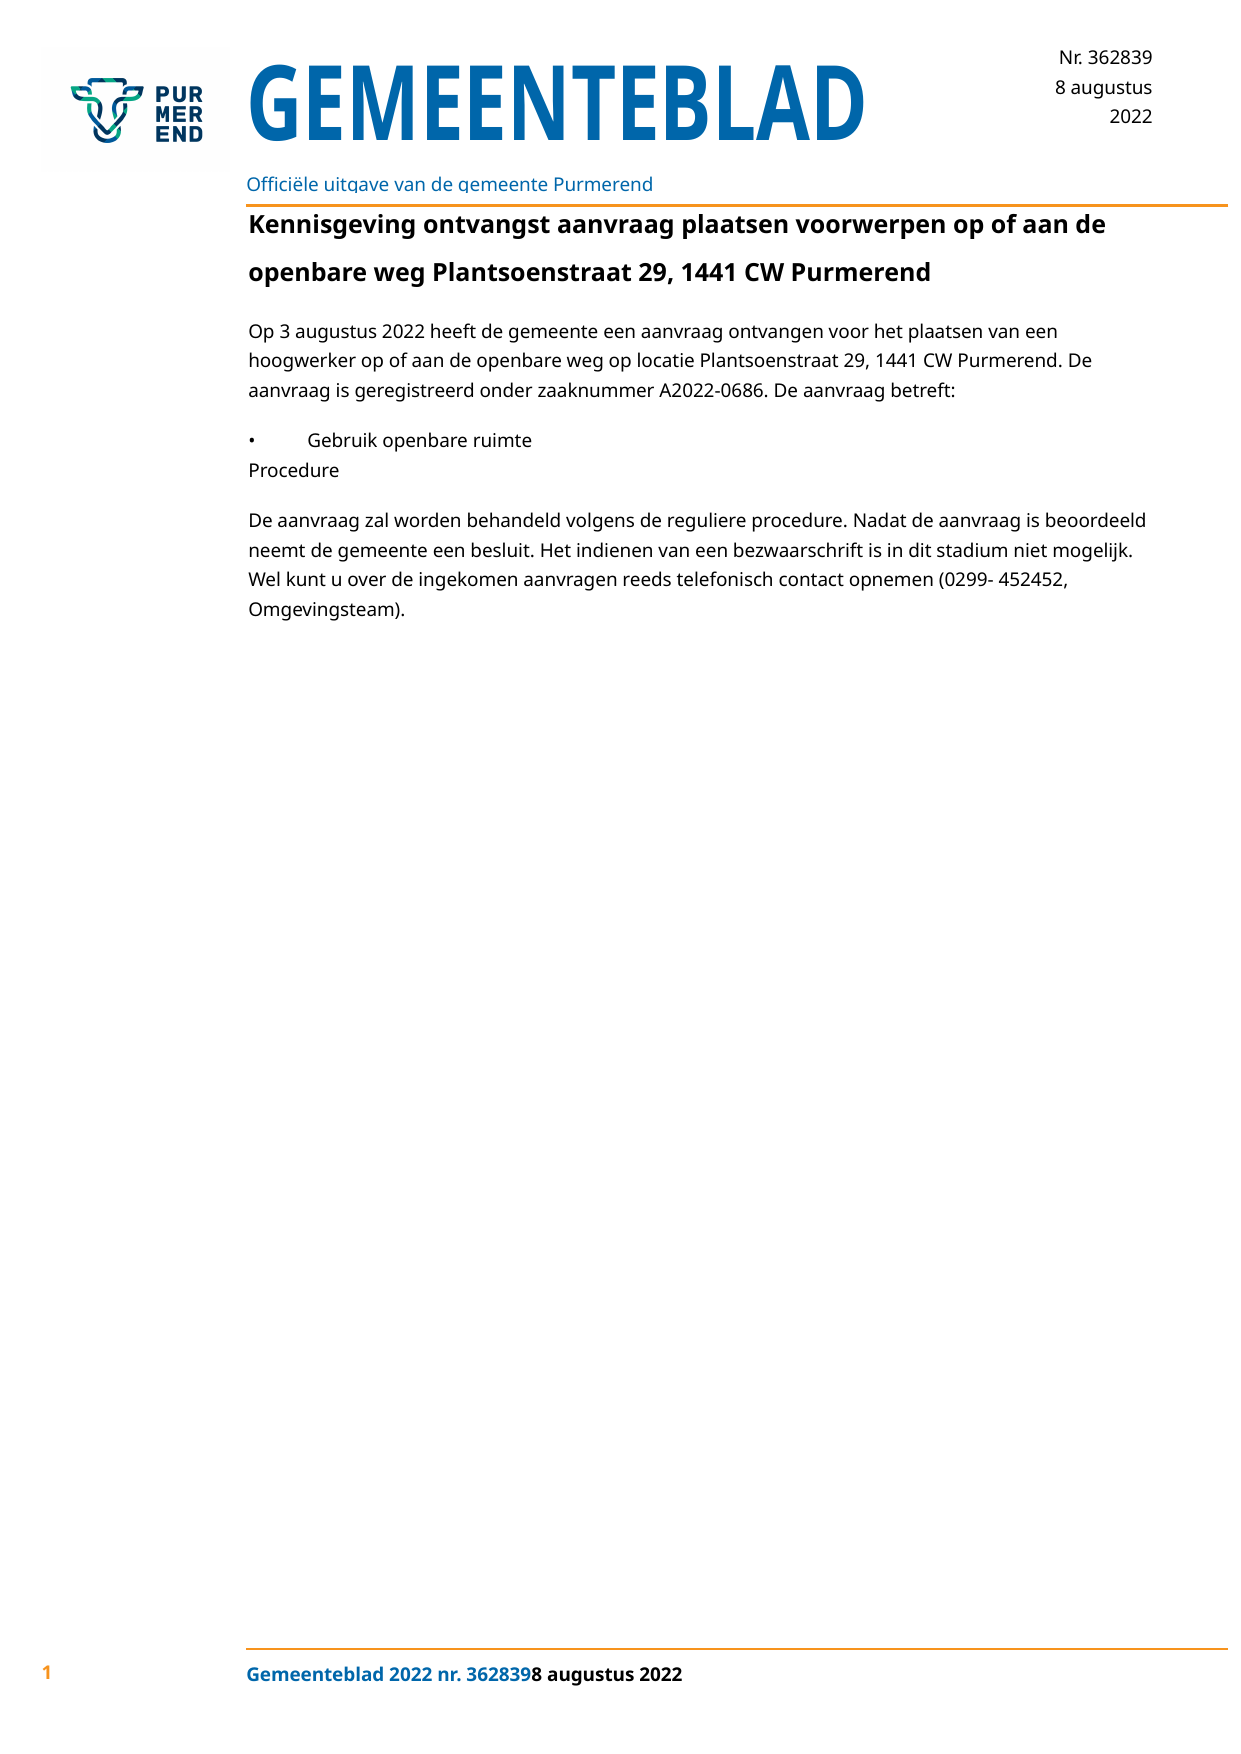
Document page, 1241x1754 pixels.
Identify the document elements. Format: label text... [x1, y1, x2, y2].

text Kennisgeving ontvangst aanvraag plaatsen voorwerpen op of aan de openbare weg Plantsoenstraat 29, 1441 CW Purmerend [248, 207, 1152, 288]
list Gebruik openbare ruimte [248, 427, 1152, 453]
text Procedure [248, 457, 1152, 483]
picture [41, 47, 231, 172]
text Op 3 augustus 2022 heeft de gemeente een aanvraag ontvangen voor het plaatsen van een hoogwerker op of aan de openbare weg op locatie Plantsoenstraat 29, 1441 CW Purmerend. De aanvraag is geregistreerd onder zaaknummer A2022-0686. De aanvraag betreft: [248, 318, 1152, 403]
text De aanvraag zal worden behandeld volgens de reguliere procedure. Nadat de aanvraag is beoordeeld neemt de gemeente een besluit. Het indienen van een bezwaarschrift is in dit stadium niet mogelijk. Wel kunt u over de ingekomen aanvragen reeds telefonisch contact opnemen (0299- 452452, Omgevingsteam). [248, 507, 1152, 622]
